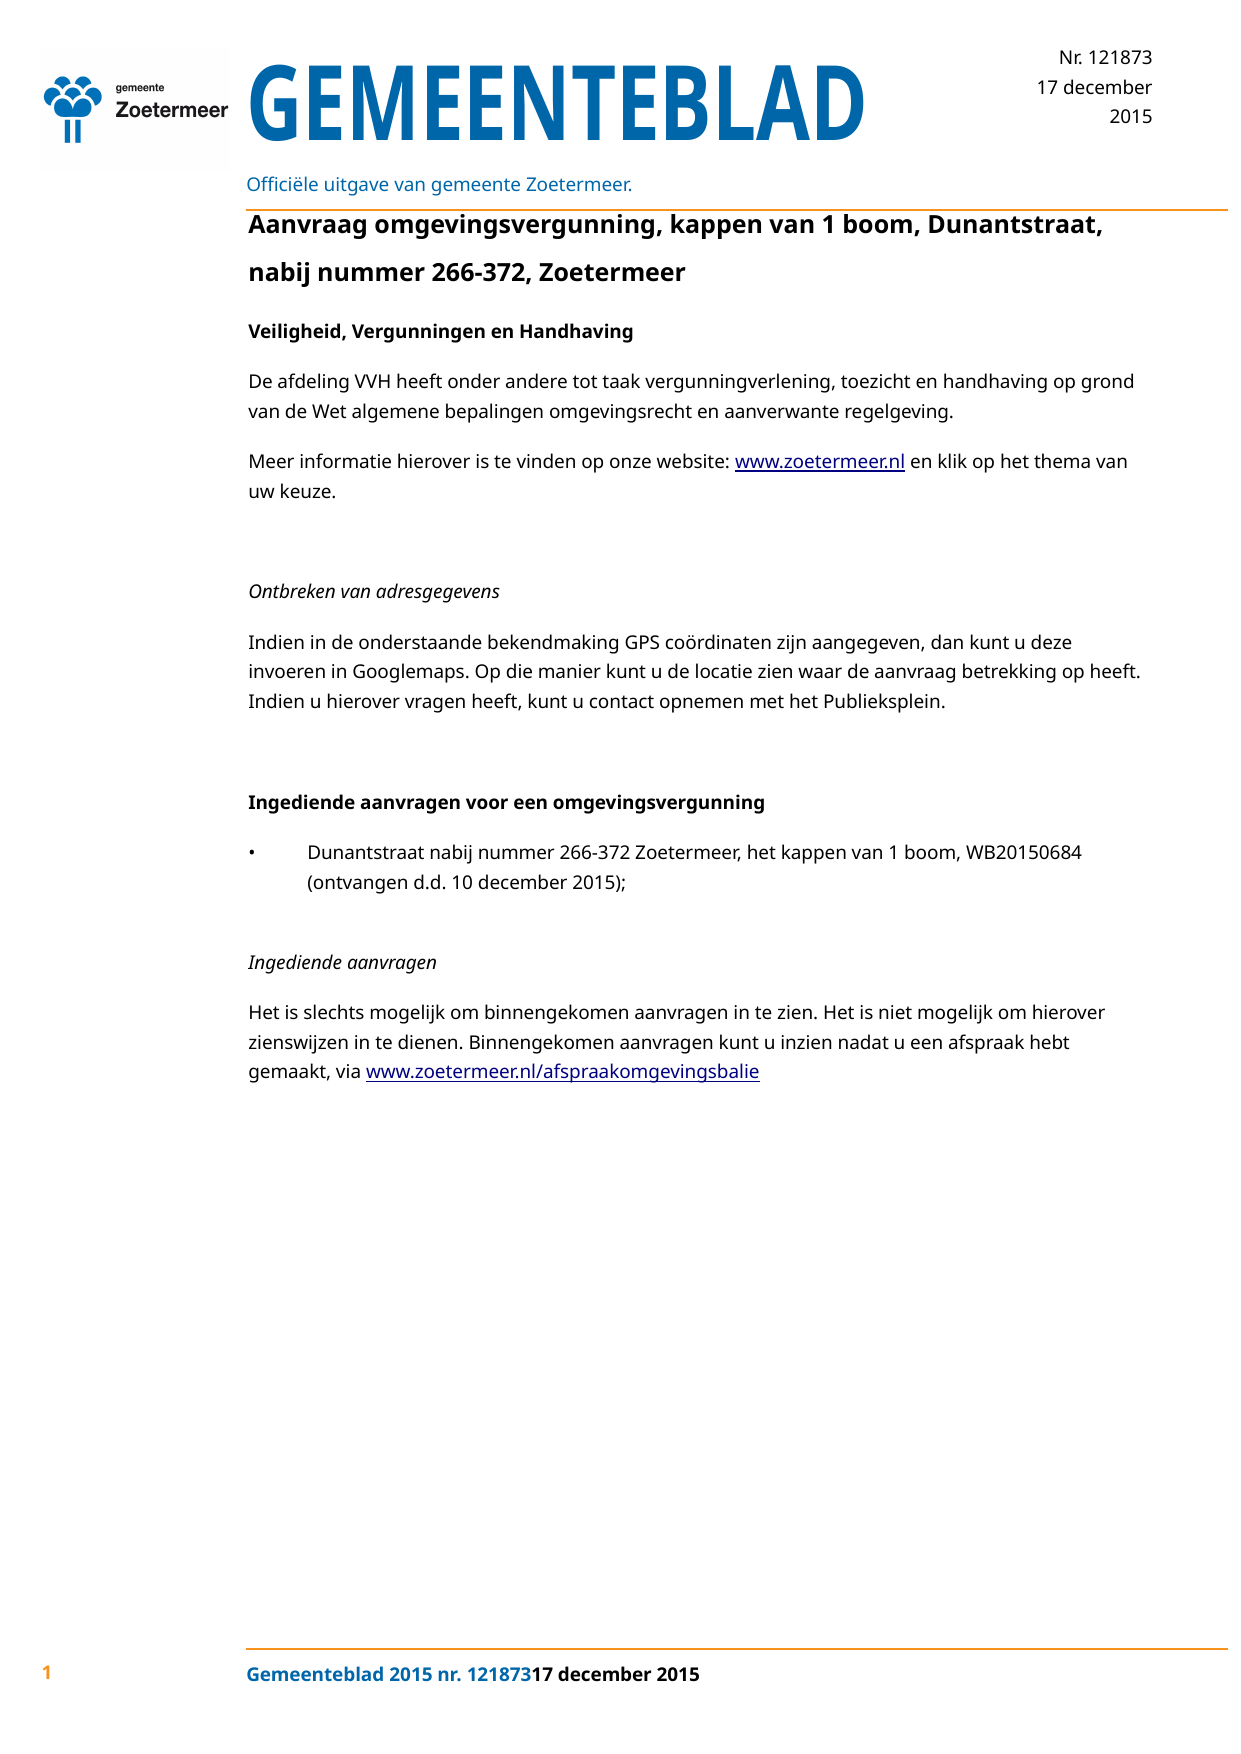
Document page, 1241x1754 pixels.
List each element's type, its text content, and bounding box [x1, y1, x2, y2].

text Ingediende aanvragen [248, 949, 1152, 975]
text Aanvraag omgevingsvergunning, kappen van 1 boom, Dunantstraat, nabij nummer 266-372, Zoetermeer [248, 211, 1152, 288]
text De afdeling VVH heeft onder andere tot taak vergunningverlening, toezicht en handhaving op grond van de Wet algemene bepalingen omgevingsrecht en aanverwante regelgeving. [248, 368, 1152, 424]
text Het is slechts mogelijk om binnengekomen aanvragen in te zien. Het is niet mogelijk om hierover zienswijzen in te dienen. Binnengekomen aanvragen kunt u inzien nadat u een afspraak hebt gemaakt, via www.zoetermeer.nl/afspraakomgevingsbalie [248, 999, 1152, 1084]
text Veiligheid, Vergunningen en Handhaving [248, 318, 1152, 344]
text Meer informatie hierover is te vinden op onze website: www.zoetermeer.nl en klik op het thema van uw keuze. [248, 448, 1152, 504]
text Ingediende aanvragen voor een omgevingsvergunning [248, 789, 1152, 815]
text Ontbreken van adresgegevens [248, 579, 1152, 604]
picture [41, 47, 231, 172]
text Indien in de onderstaande bekendmaking GPS coördinaten zijn aangegeven, dan kunt u deze invoeren in Googlemaps. Op die manier kunt u de locatie zien waar de aanvraag betrekking op heeft. Indien u hierover vragen heeft, kunt u contact opnemen met het Publieksplein. [248, 629, 1152, 714]
list Dunantstraat nabij nummer 266-372 Zoetermeer, het kappen van 1 boom, WB20150684 (ontvangen d.d. 10 december 2015); [248, 839, 1152, 895]
